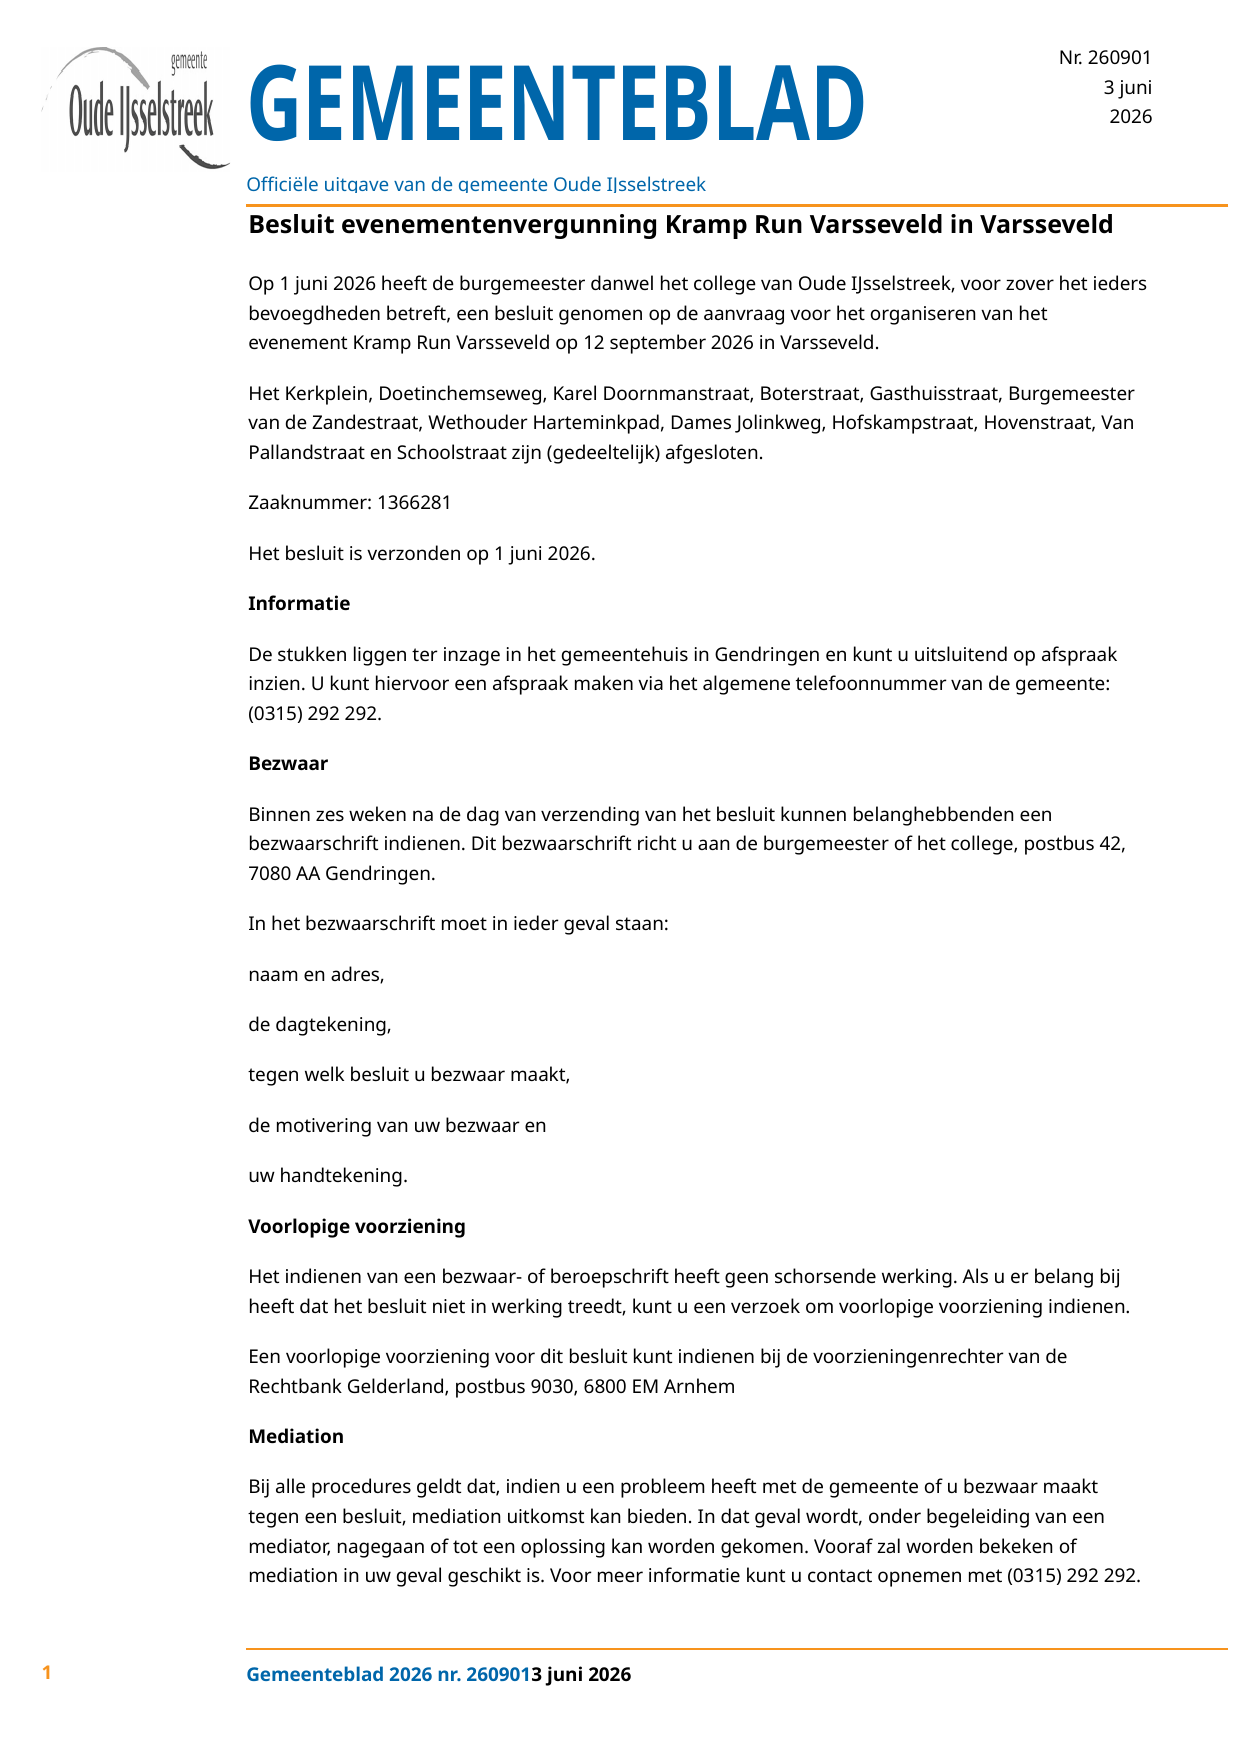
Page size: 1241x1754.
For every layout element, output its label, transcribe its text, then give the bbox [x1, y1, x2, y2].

picture [41, 47, 231, 172]
text uw handtekening. [248, 1162, 1152, 1188]
text Het indienen van een bezwaar- of beroepschrift heeft geen schorsende werking. Als u er belang bij heeft dat het besluit niet in werking treedt, kunt u een verzoek om voorlopige voorziening indienen. [248, 1263, 1152, 1318]
text Bezwaar [248, 750, 1152, 776]
text Informatie [248, 590, 1152, 616]
text Het Kerkplein, Doetinchemseweg, Karel Doornmanstraat, Boterstraat, Gasthuisstraat, Burgemeester van de Zandestraat, Wethouder Harteminkpad, Dames Jolinkweg, Hofskampstraat, Hovenstraat, Van Pallandstraat en Schoolstraat zijn (gedeeltelijk) afgesloten. [248, 380, 1152, 465]
text de motivering van uw bezwaar en [248, 1112, 1152, 1138]
text de dagtekening, [248, 1011, 1152, 1037]
text De stukken liggen ter inzage in het gemeentehuis in Gendringen en kunt u uitsluitend op afspraak inzien. U kunt hiervoor een afspraak maken via het algemene telefoonnummer van de gemeente: (0315) 292 292. [248, 641, 1152, 726]
text Bij alle procedures geldt dat, indien u een probleem heeft met de gemeente of u bezwaar maakt tegen een besluit, mediation uitkomst kan bieden. In dat geval wordt, onder begeleiding van een mediator, nagegaan of tot een oplossing kan worden gekomen. Vooraf zal worden bekeken of mediation in uw geval geschikt is. Voor meer informatie kunt u contact opnemen met (0315) 292 292. [248, 1474, 1152, 1588]
text Een voorlopige voorziening voor dit besluit kunt indienen bij de voorzieningenrechter van de Rechtbank Gelderland, postbus 9030, 6800 EM Arnhem [248, 1343, 1152, 1398]
text Binnen zes weken na de dag van verzending van het besluit kunnen belanghebbenden een bezwaarschrift indienen. Dit bezwaarschrift richt u aan de burgemeester of het college, postbus 42, 7080 AA Gendringen. [248, 801, 1152, 886]
text tegen welk besluit u bezwaar maakt, [248, 1062, 1152, 1087]
text Mediation [248, 1423, 1152, 1449]
text In het bezwaarschrift moet in ieder geval staan: [248, 910, 1152, 936]
text Op 1 juni 2026 heeft de burgemeester danwel het college van Oude IJsselstreek, voor zover het ieders bevoegdheden betreft, een besluit genomen op de aanvraag voor het organiseren van het evenement Kramp Run Varsseveld op 12 september 2026 in Varsseveld. [248, 270, 1152, 355]
text Besluit evenementenvergunning Kramp Run Varsseveld in Varsseveld [248, 207, 1152, 241]
text naam en adres, [248, 961, 1152, 986]
text Het besluit is verzonden op 1 juni 2026. [248, 540, 1152, 566]
text Zaaknummer: 1366281 [248, 489, 1152, 515]
text Voorlopige voorziening [248, 1213, 1152, 1238]
